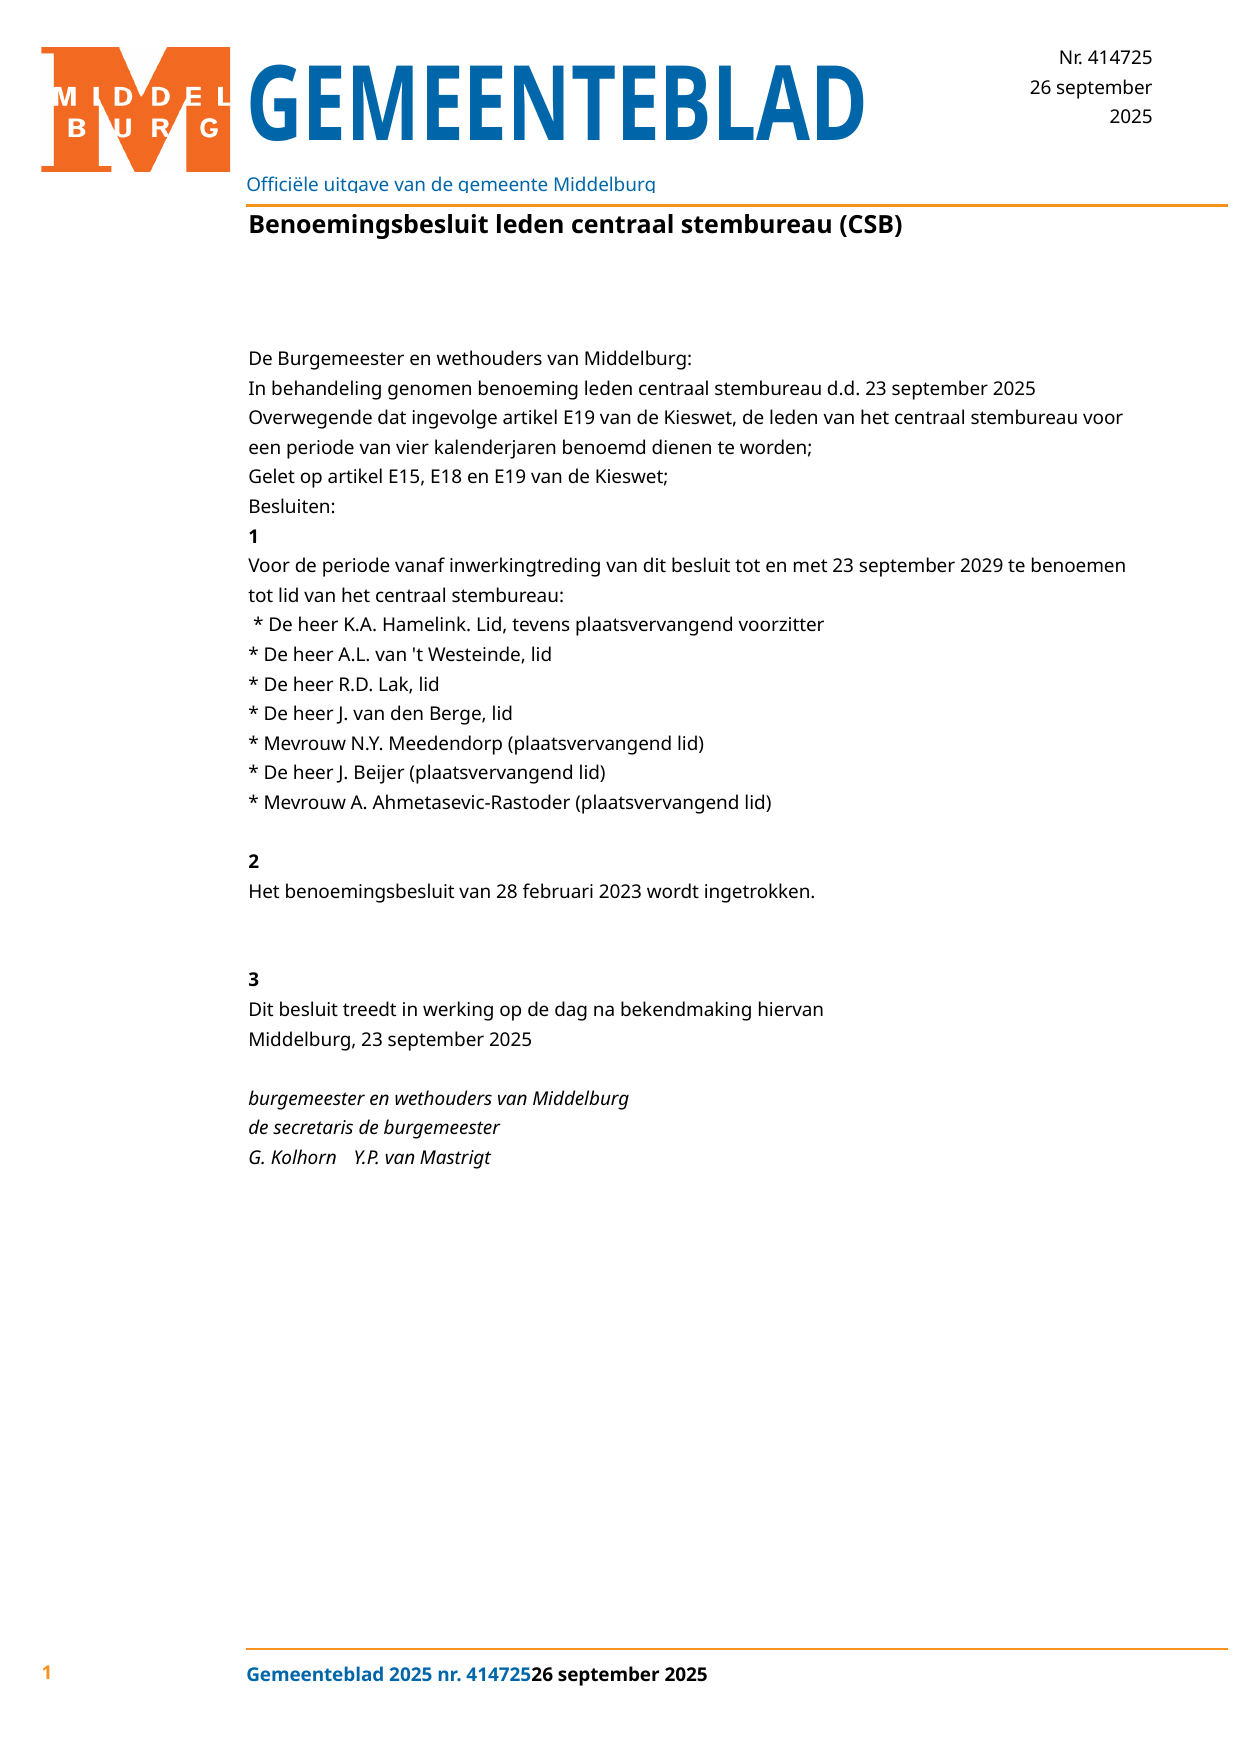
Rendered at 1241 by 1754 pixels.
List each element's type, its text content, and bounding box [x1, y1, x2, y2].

text * De heer K.A. Hamelink. Lid, tevens plaatsvervangend voorzitter [248, 612, 1152, 637]
text G. Kolhorn Y.P. van Mastrigt [248, 1144, 1152, 1170]
picture [41, 47, 231, 172]
text 3 [248, 967, 1152, 992]
text * De heer A.L. van 't Westeinde, lid [248, 641, 1152, 667]
text 1 [248, 523, 1152, 548]
text de secretaris de burgemeester [248, 1114, 1152, 1140]
text 2 [248, 848, 1152, 874]
text Dit besluit treedt in werking op de dag na bekendmaking hiervan [248, 996, 1152, 1022]
text * De heer J. Beijer (plaatsvervangend lid) [248, 759, 1152, 785]
text * Mevrouw A. Ahmetasevic-Rastoder (plaatsvervangend lid) [248, 789, 1152, 815]
text * De heer R.D. Lak, lid [248, 671, 1152, 696]
text Gelet op artikel E15, E18 en E19 van de Kieswet; [248, 464, 1152, 489]
text Benoemingsbesluit leden centraal stembureau (CSB) [248, 207, 1152, 241]
text * Mevrouw N.Y. Meedendorp (plaatsvervangend lid) [248, 730, 1152, 756]
text Overwegende dat ingevolge artikel E19 van de Kieswet, de leden van het centraal stembureau voor een periode van vier kalenderjaren benoemd dienen te worden; [248, 404, 1152, 460]
text Het benoemingsbesluit van 28 februari 2023 wordt ingetrokken. [248, 878, 1152, 903]
text Besluiten: [248, 493, 1152, 519]
text De Burgemeester en wethouders van Middelburg: [248, 345, 1152, 371]
text burgemeester en wethouders van Middelburg [248, 1085, 1152, 1111]
text Middelburg, 23 september 2025 [248, 1026, 1152, 1051]
text * De heer J. van den Berge, lid [248, 700, 1152, 726]
text Voor de periode vanaf inwerkingtreding van dit besluit tot en met 23 september 2029 te benoemen tot lid van het centraal stembureau: [248, 552, 1152, 608]
text In behandeling genomen benoeming leden centraal stembureau d.d. 23 september 2025 [248, 375, 1152, 401]
